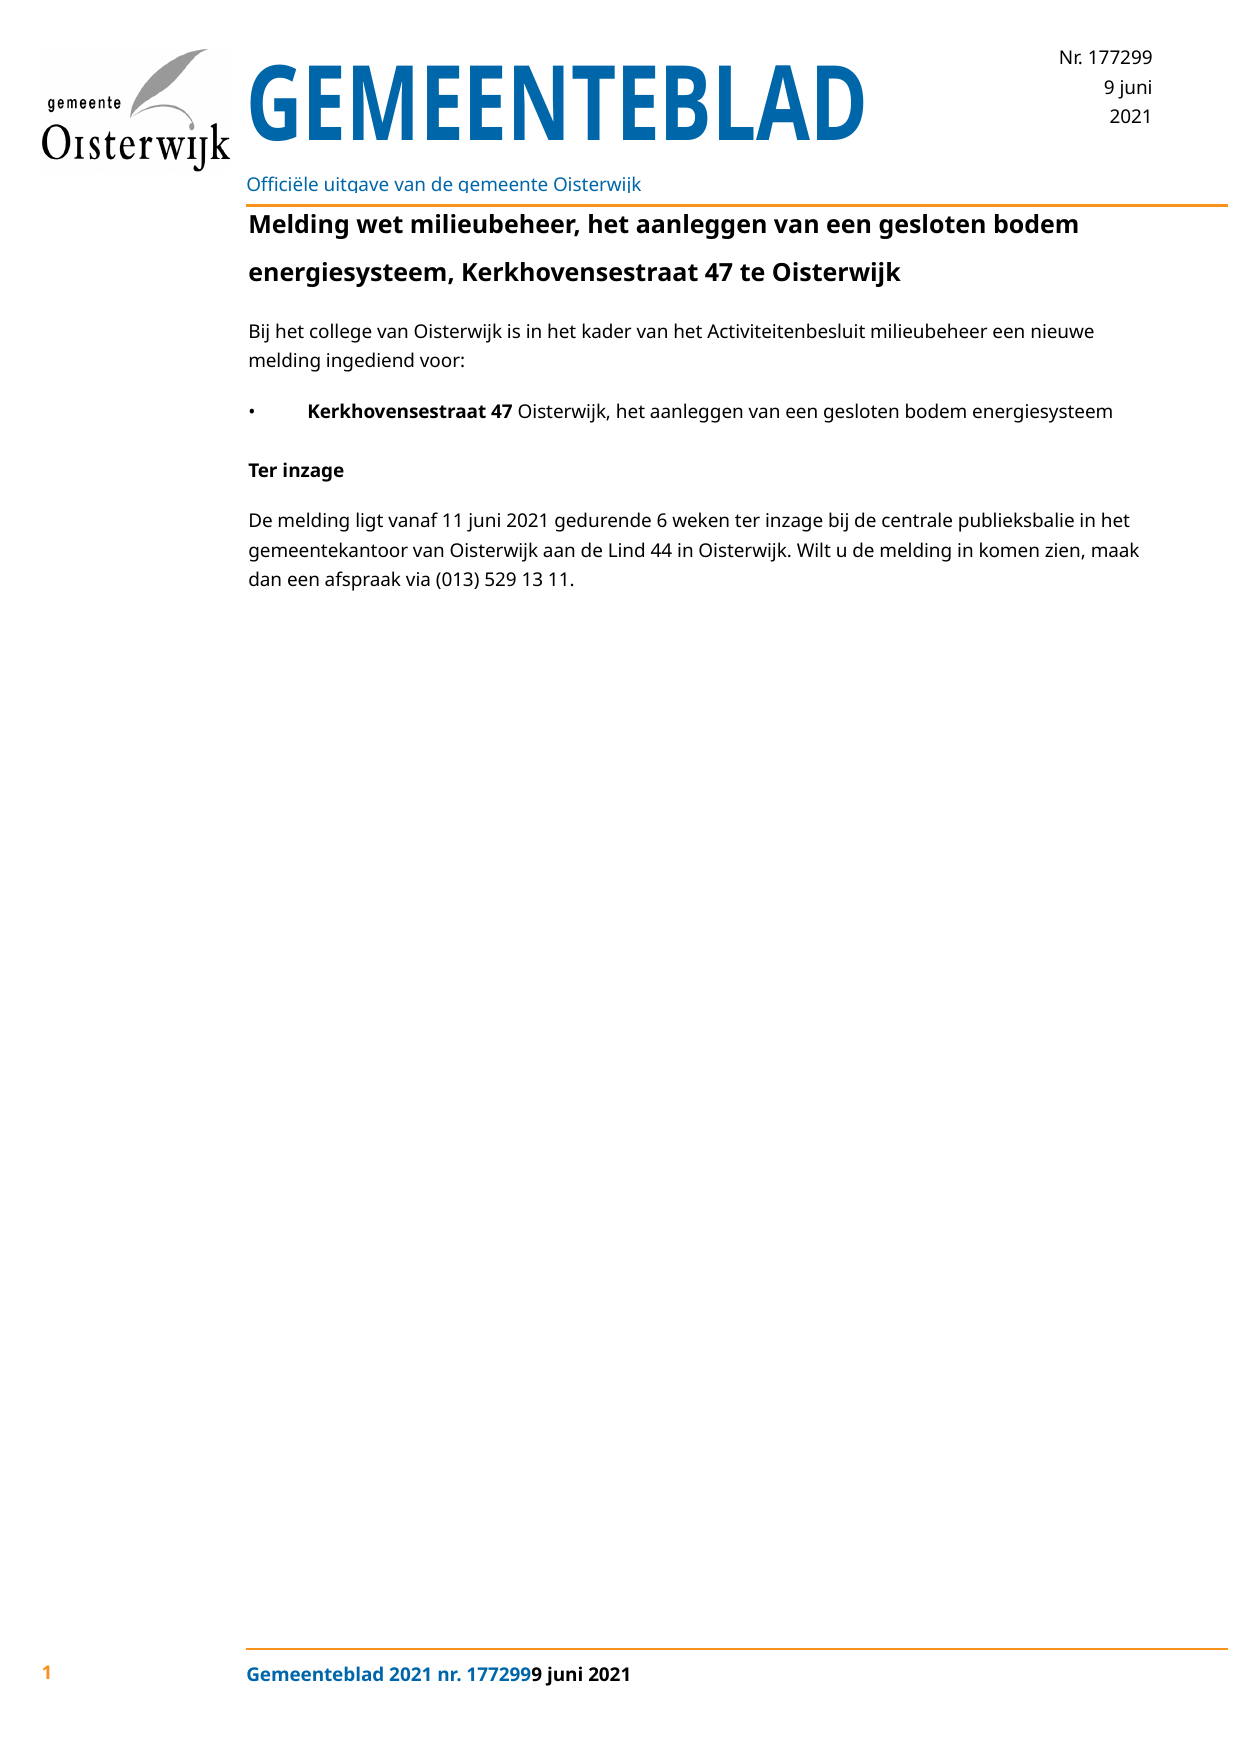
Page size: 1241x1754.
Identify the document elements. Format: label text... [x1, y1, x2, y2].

text Ter inzage [248, 457, 1152, 483]
picture [41, 47, 231, 172]
text De melding ligt vanaf 11 juni 2021 gedurende 6 weken ter inzage bij de centrale publieksbalie in het gemeentekantoor van Oisterwijk aan de Lind 44 in Oisterwijk. Wilt u de melding in komen zien, maak dan een afspraak via (013) 529 13 11. [248, 507, 1152, 592]
text Bij het college van Oisterwijk is in het kader van het Activiteitenbesluit milieubeheer een nieuwe melding ingediend voor: [248, 318, 1152, 373]
list Kerkhovensestraat 47 Oisterwijk, het aanleggen van een gesloten bodem energiesysteem [248, 398, 1152, 424]
text Melding wet milieubeheer, het aanleggen van een gesloten bodem energiesysteem, Kerkhovensestraat 47 te Oisterwijk [248, 207, 1152, 288]
